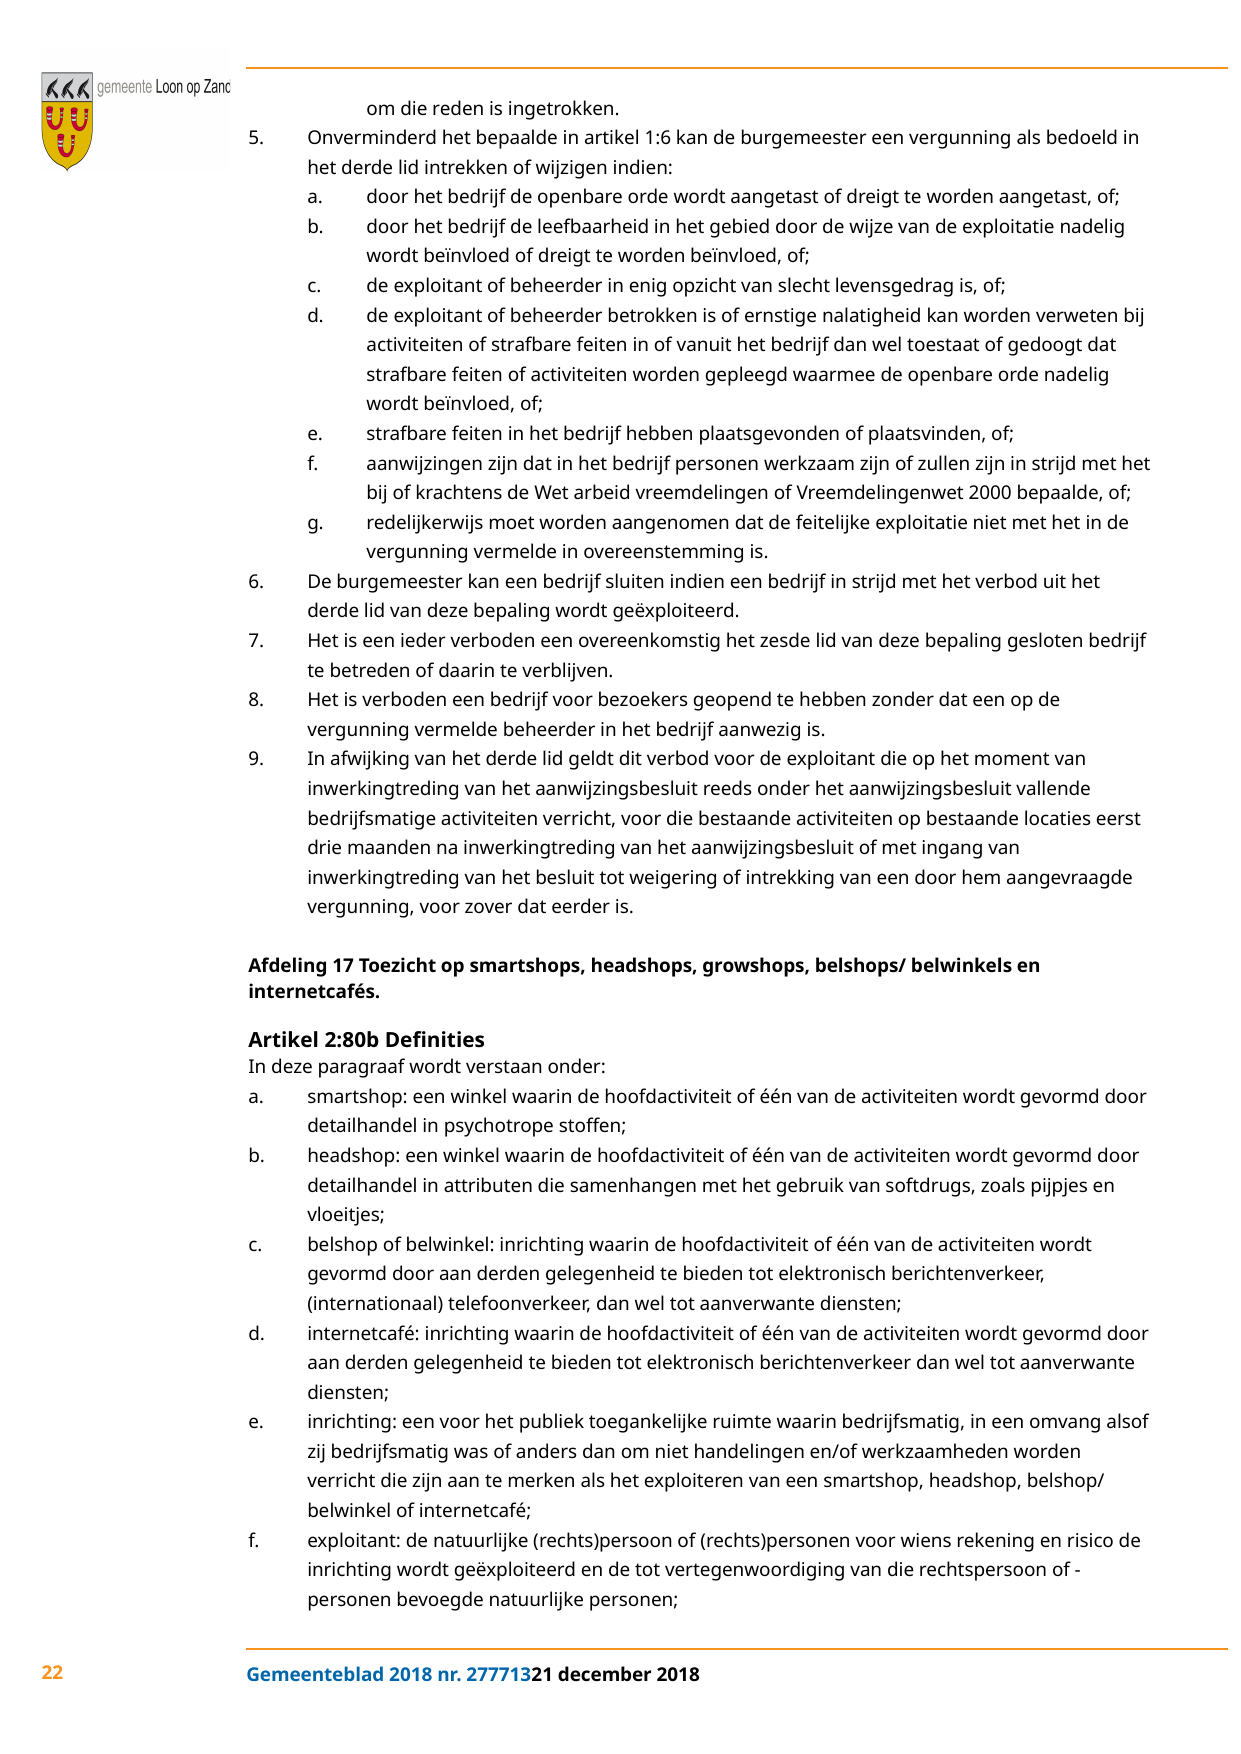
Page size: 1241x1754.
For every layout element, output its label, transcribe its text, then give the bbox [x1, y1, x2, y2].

list aanwijzingen zijn dat in het bedrijf personen werkzaam zijn of zullen zijn in strijd met het bij of krachtens de Wet arbeid vreemdelingen of Vreemdelingenwet 2000 bepaalde, of; [307, 450, 1152, 505]
list belshop of belwinkel: inrichting waarin de hoofdactiviteit of één van de activiteiten wordt gevormd door aan derden gelegenheid te bieden tot elektronisch berichtenverkeer, (internationaal) telefoonverkeer, dan wel tot aanverwante diensten; [248, 1231, 1152, 1316]
list door het bedrijf de openbare orde wordt aangetast of dreigt te worden aangetast, of; [307, 183, 1152, 209]
list redelijkerwijs moet worden aangenomen dat de feitelijke exploitatie niet met het in de vergunning vermelde in overeenstemming is. [307, 509, 1152, 564]
list internetcafé: inrichting waarin de hoofdactiviteit of één van de activiteiten wordt gevormd door aan derden gelegenheid te bieden tot elektronisch berichtenverkeer dan wel tot aanverwante diensten; [248, 1320, 1152, 1404]
picture [41, 47, 231, 172]
list Het is een ieder verboden een overeenkomstig het zesde lid van deze bepaling gesloten bedrijf te betreden of daarin te verblijven. [248, 627, 1152, 683]
list headshop: een winkel waarin de hoofdactiviteit of één van de activiteiten wordt gevormd door detailhandel in attributen die samenhangen met het gebruik van softdrugs, zoals pijpjes en vloeitjes; [248, 1142, 1152, 1227]
text Artikel 2:80b Definities [248, 1025, 1152, 1053]
list exploitant: de natuurlijke (rechts)persoon of (rechts)personen voor wiens rekening en risico de inrichting wordt geëxploiteerd en de tot vertegenwoordiging van die rechtspersoon of -personen bevoegde natuurlijke personen; [248, 1527, 1152, 1612]
list In afwijking van het derde lid geldt dit verbod voor de exploitant die op het moment van inwerkingtreding van het aanwijzingsbesluit reeds onder het aanwijzingsbesluit vallende bedrijfsmatige activiteiten verricht, voor die bestaande activiteiten op bestaande locaties eerst drie maanden na inwerkingtreding van het aanwijzingsbesluit of met ingang van inwerkingtreding van het besluit tot weigering of intrekking van een door hem aangevraagde vergunning, voor zover dat eerder is. [248, 746, 1152, 919]
list strafbare feiten in het bedrijf hebben plaatsgevonden of plaatsvinden, of; [307, 420, 1152, 446]
list om die reden is ingetrokken. [307, 95, 1152, 121]
list smartshop: een winkel waarin de hoofdactiviteit of één van de activiteiten wordt gevormd door detailhandel in psychotrope stoffen; [248, 1083, 1152, 1138]
list Het is verboden een bedrijf voor bezoekers geopend te hebben zonder dat een op de vergunning vermelde beheerder in het bedrijf aanwezig is. [248, 686, 1152, 742]
list De burgemeester kan een bedrijf sluiten indien een bedrijf in strijd met het verbod uit het derde lid van deze bepaling wordt geëxploiteerd. [248, 568, 1152, 623]
list Onverminderd het bepaalde in artikel 1:6 kan de burgemeester een vergunning als bedoeld in het derde lid intrekken of wijzigen indien: [248, 124, 1152, 180]
list inrichting: een voor het publiek toegankelijke ruimte waarin bedrijfsmatig, in een omvang alsof zij bedrijfsmatig was of anders dan om niet handelingen en/of werkzaamheden worden verricht die zijn aan te merken als het exploiteren van een smartshop, headshop, belshop/ belwinkel of internetcafé; [248, 1408, 1152, 1523]
list de exploitant of beheerder in enig opzicht van slecht levensgedrag is, of; [307, 272, 1152, 298]
list de exploitant of beheerder betrokken is of ernstige nalatigheid kan worden verweten bij activiteiten of strafbare feiten in of vanuit het bedrijf dan wel toestaat of gedoogt dat strafbare feiten of activiteiten worden gepleegd waarmee de openbare orde nadelig wordt beïnvloed, of; [307, 302, 1152, 416]
text Afdeling 17 Toezicht op smartshops, headshops, growshops, belshops/ belwinkels en internetcafés. [248, 953, 1152, 1004]
text In deze paragraaf wordt verstaan onder: [248, 1053, 1152, 1079]
list door het bedrijf de leefbaarheid in het gebied door de wijze van de exploitatie nadelig wordt beïnvloed of dreigt te worden beïnvloed, of; [307, 213, 1152, 268]
